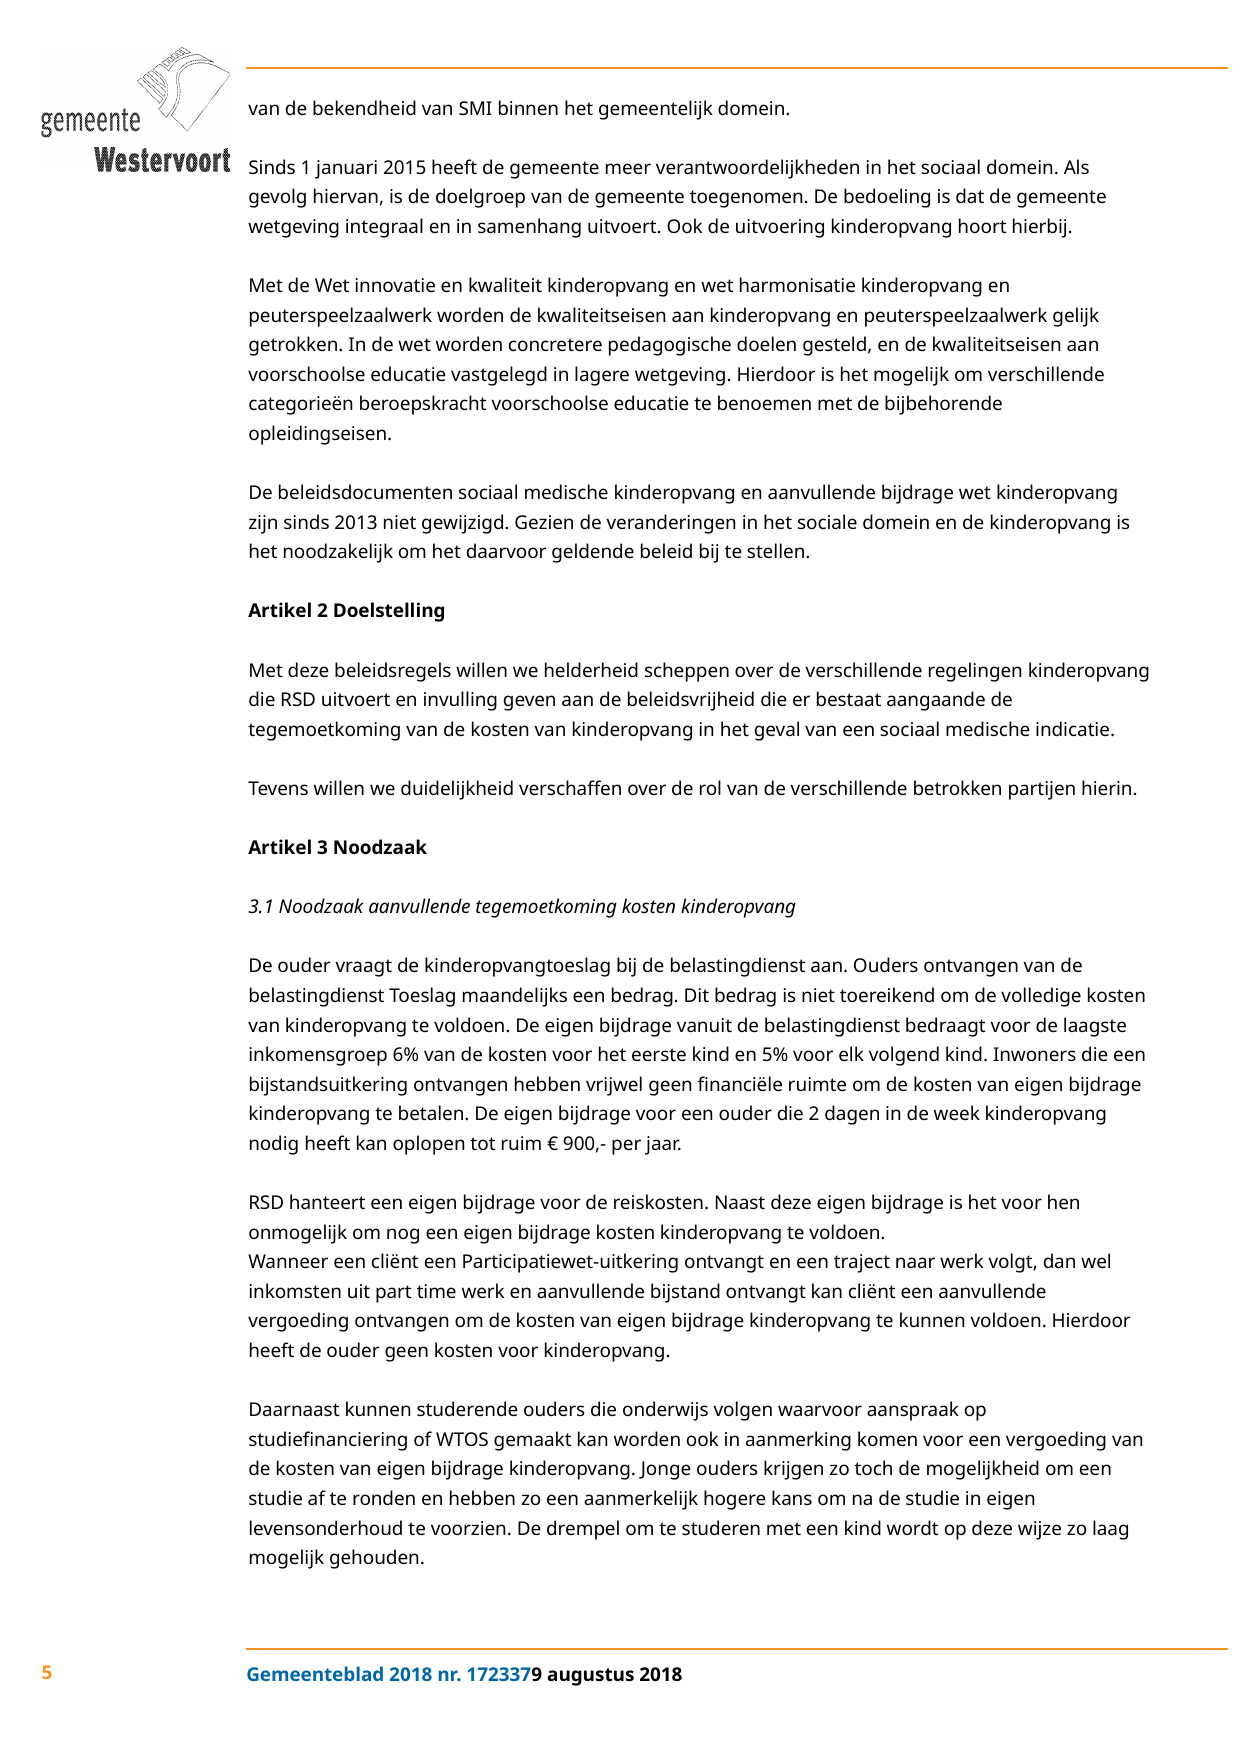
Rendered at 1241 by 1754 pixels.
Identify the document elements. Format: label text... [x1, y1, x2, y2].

text Artikel 3 Noodzaak [248, 834, 1152, 860]
text Tevens willen we duidelijkheid verschaffen over de rol van de verschillende betrokken partijen hierin. [248, 775, 1152, 801]
text van de bekendheid van SMI binnen het gemeentelijk domein. [248, 95, 1152, 121]
text Artikel 2 Doelstelling [248, 598, 1152, 623]
text Met de Wet innovatie en kwaliteit kinderopvang en wet harmonisatie kinderopvang en peuterspeelzaalwerk worden de kwaliteitseisen aan kinderopvang en peuterspeelzaalwerk gelijk getrokken. In de wet worden concretere pedagogische doelen gesteld, en de kwaliteitseisen aan voorschoolse educatie vastgelegd in lagere wetgeving. Hierdoor is het mogelijk om verschillende categorieën beroepskracht voorschoolse educatie te benoemen met de bijbehorende opleidingseisen. [248, 272, 1152, 446]
picture [41, 47, 231, 172]
text RSD hanteert een eigen bijdrage voor de reiskosten. Naast deze eigen bijdrage is het voor hen onmogelijk om nog een eigen bijdrage kosten kinderopvang te voldoen. [248, 1189, 1152, 1245]
text De beleidsdocumenten sociaal medische kinderopvang en aanvullende bijdrage wet kinderopvang zijn sinds 2013 niet gewijzigd. Gezien de veranderingen in het sociale domein en de kinderopvang is het noodzakelijk om het daarvoor geldende beleid bij te stellen. [248, 479, 1152, 564]
text Met deze beleidsregels willen we helderheid scheppen over de verschillende regelingen kinderopvang die RSD uitvoert en invulling geven aan de beleidsvrijheid die er bestaat aangaande de tegemoetkoming van de kosten van kinderopvang in het geval van een sociaal medische indicatie. [248, 657, 1152, 742]
text Wanneer een cliënt een Participatiewet-uitkering ontvangt en een traject naar werk volgt, dan wel inkomsten uit part time werk en aanvullende bijstand ontvangt kan cliënt een aanvullende vergoeding ontvangen om de kosten van eigen bijdrage kinderopvang te kunnen voldoen. Hierdoor heeft de ouder geen kosten voor kinderopvang. [248, 1248, 1152, 1363]
text De ouder vraagt de kinderopvangtoeslag bij de belastingdienst aan. Ouders ontvangen van de belastingdienst Toeslag maandelijks een bedrag. Dit bedrag is niet toereikend om de volledige kosten van kinderopvang te voldoen. De eigen bijdrage vanuit de belastingdienst bedraagt voor de laagste inkomensgroep 6% van de kosten voor het eerste kind en 5% voor elk volgend kind. Inwoners die een bijstandsuitkering ontvangen hebben vrijwel geen financiële ruimte om de kosten van eigen bijdrage kinderopvang te betalen. De eigen bijdrage voor een ouder die 2 dagen in de week kinderopvang nodig heeft kan oplopen tot ruim € 900,- per jaar. [248, 953, 1152, 1156]
text Daarnaast kunnen studerende ouders die onderwijs volgen waarvoor aanspraak op studiefinanciering of WTOS gemaakt kan worden ook in aanmerking komen voor een vergoeding van de kosten van eigen bijdrage kinderopvang. Jonge ouders krijgen zo toch de mogelijkheid om een studie af te ronden en hebben zo een aanmerkelijk hogere kans om na de studie in eigen levensonderhoud te voorzien. De drempel om te studeren met een kind wordt op deze wijze zo laag mogelijk gehouden. [248, 1396, 1152, 1570]
text 3.1 Noodzaak aanvullende tegemoetkoming kosten kinderopvang [248, 893, 1152, 919]
text Sinds 1 januari 2015 heeft de gemeente meer verantwoordelijkheden in het sociaal domein. Als gevolg hiervan, is de doelgroep van de gemeente toegenomen. De bedoeling is dat de gemeente wetgeving integraal en in samenhang uitvoert. Ook de uitvoering kinderopvang hoort hierbij. [248, 154, 1152, 239]
